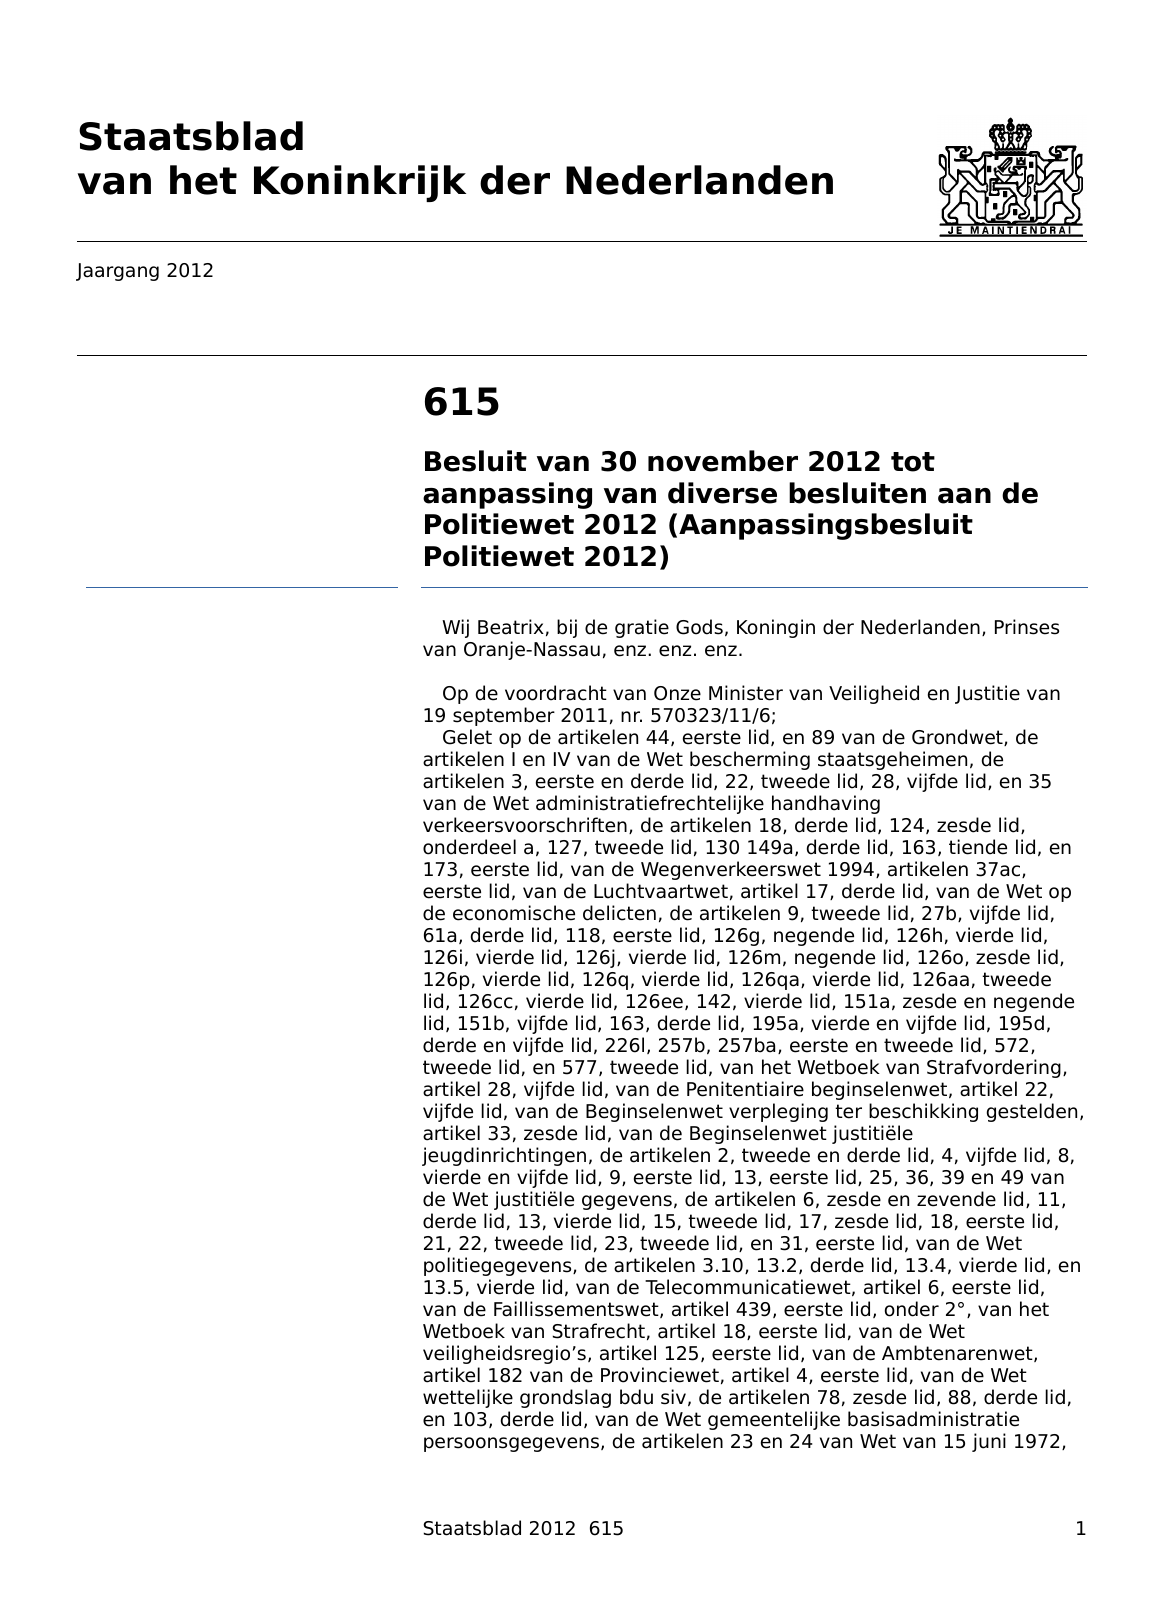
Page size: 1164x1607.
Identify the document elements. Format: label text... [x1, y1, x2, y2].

table_header Staatsblad van het Koninkrijk der Nederlanden [77, 100, 886, 241]
text Besluit van 30 november 2012 tot aanpassing van diverse besluiten aan de Politiewet 2012 (Aanpassingsbesluit Politiewet 2012) [422, 447, 1087, 573]
picture [936, 115, 1087, 240]
table_cell Jaargang 2012 [77, 242, 1087, 355]
subtitle 615 [422, 381, 1087, 424]
text Gelet op de artikelen 44, eerste lid, en 89 van de Grondwet, de artikelen I en IV van de Wet bescherming staatsgeheimen, de artikelen 3, eerste en derde lid, 22, tweede lid, 28, vijfde lid, en 35 van de Wet administratiefrechtelijke handhaving verkeersvoorschriften, de artikelen 18, derde lid, 124, zesde lid, onderdeel a, 127, tweede lid, 130 149a, derde lid, 163, tiende lid, en 173, eerste lid, van de Wegenverkeerswet 1994, artikelen 37ac, eerste lid, van de Luchtvaartwet, artikel 17, derde lid, van de Wet op de economische delicten, de artikelen 9, tweede lid, 27b, vijfde lid, 61a, derde lid, 118, eerste lid, 126g, negende lid, 126h, vierde lid, 126i, vierde lid, 126j, vierde lid, 126m, negende lid, 126o, zesde lid, 126p, vierde lid, 126q, vierde lid, 126qa, vierde lid, 126aa, tweede lid, 126cc, vierde lid, 126ee, 142, vierde lid, 151a, zesde en negende lid, 151b, vijfde lid, 163, derde lid, 195a, vierde en vijfde lid, 195d, derde en vijfde lid, 226l, 257b, 257ba, eerste en tweede lid, 572, tweede lid, en 577, tweede lid, van het Wetboek van Strafvordering, artikel 28, vijfde lid, van de Penitentiaire beginselenwet, artikel 22, vijfde lid, van de Beginselenwet verpleging ter beschikking gestelden, artikel 33, zesde lid, van de Beginselenwet justitiële jeugdinrichtingen, de artikelen 2, tweede en derde lid, 4, vijfde lid, 8, vierde en vijfde lid, 9, eerste lid, 13, eerste lid, 25, 36, 39 en 49 van de Wet justitiële gegevens, de artikelen 6, zesde en zevende lid, 11, derde lid, 13, vierde lid, 15, tweede lid, 17, zesde lid, 18, eerste lid, 21, 22, tweede lid, 23, tweede lid, en 31, eerste lid, van de Wet politiegegevens, de artikelen 3.10, 13.2, derde lid, 13.4, vierde lid, en 13.5, vierde lid, van de Telecommunicatiewet, artikel 6, eerste lid, van de Faillissementswet, artikel 439, eerste lid, onder 2°, van het Wetboek van Strafrecht, artikel 18, eerste lid, van de Wet veiligheidsregio’s, artikel 125, eerste lid, van de Ambtenarenwet, artikel 182 van de Provinciewet, artikel 4, eerste lid, van de Wet wettelijke grondslag bdu siv, de artikelen 78, zesde lid, 88, derde lid, en 103, derde lid, van de Wet gemeentelijke basisadministratie persoonsgegevens, de artikelen 23 en 24 van Wet van 15 juni 1972, [422, 727, 1087, 1453]
table_header [886, 100, 1087, 241]
text Wij Beatrix, bij de gratie Gods, Koningin der Nederlanden, Prinses van Oranje-Nassau, enz. enz. enz. [422, 617, 1087, 661]
text Op de voordracht van Onze Minister van Veiligheid en Justitie van 19 september 2011, nr. 570323/11/6; [422, 683, 1087, 727]
